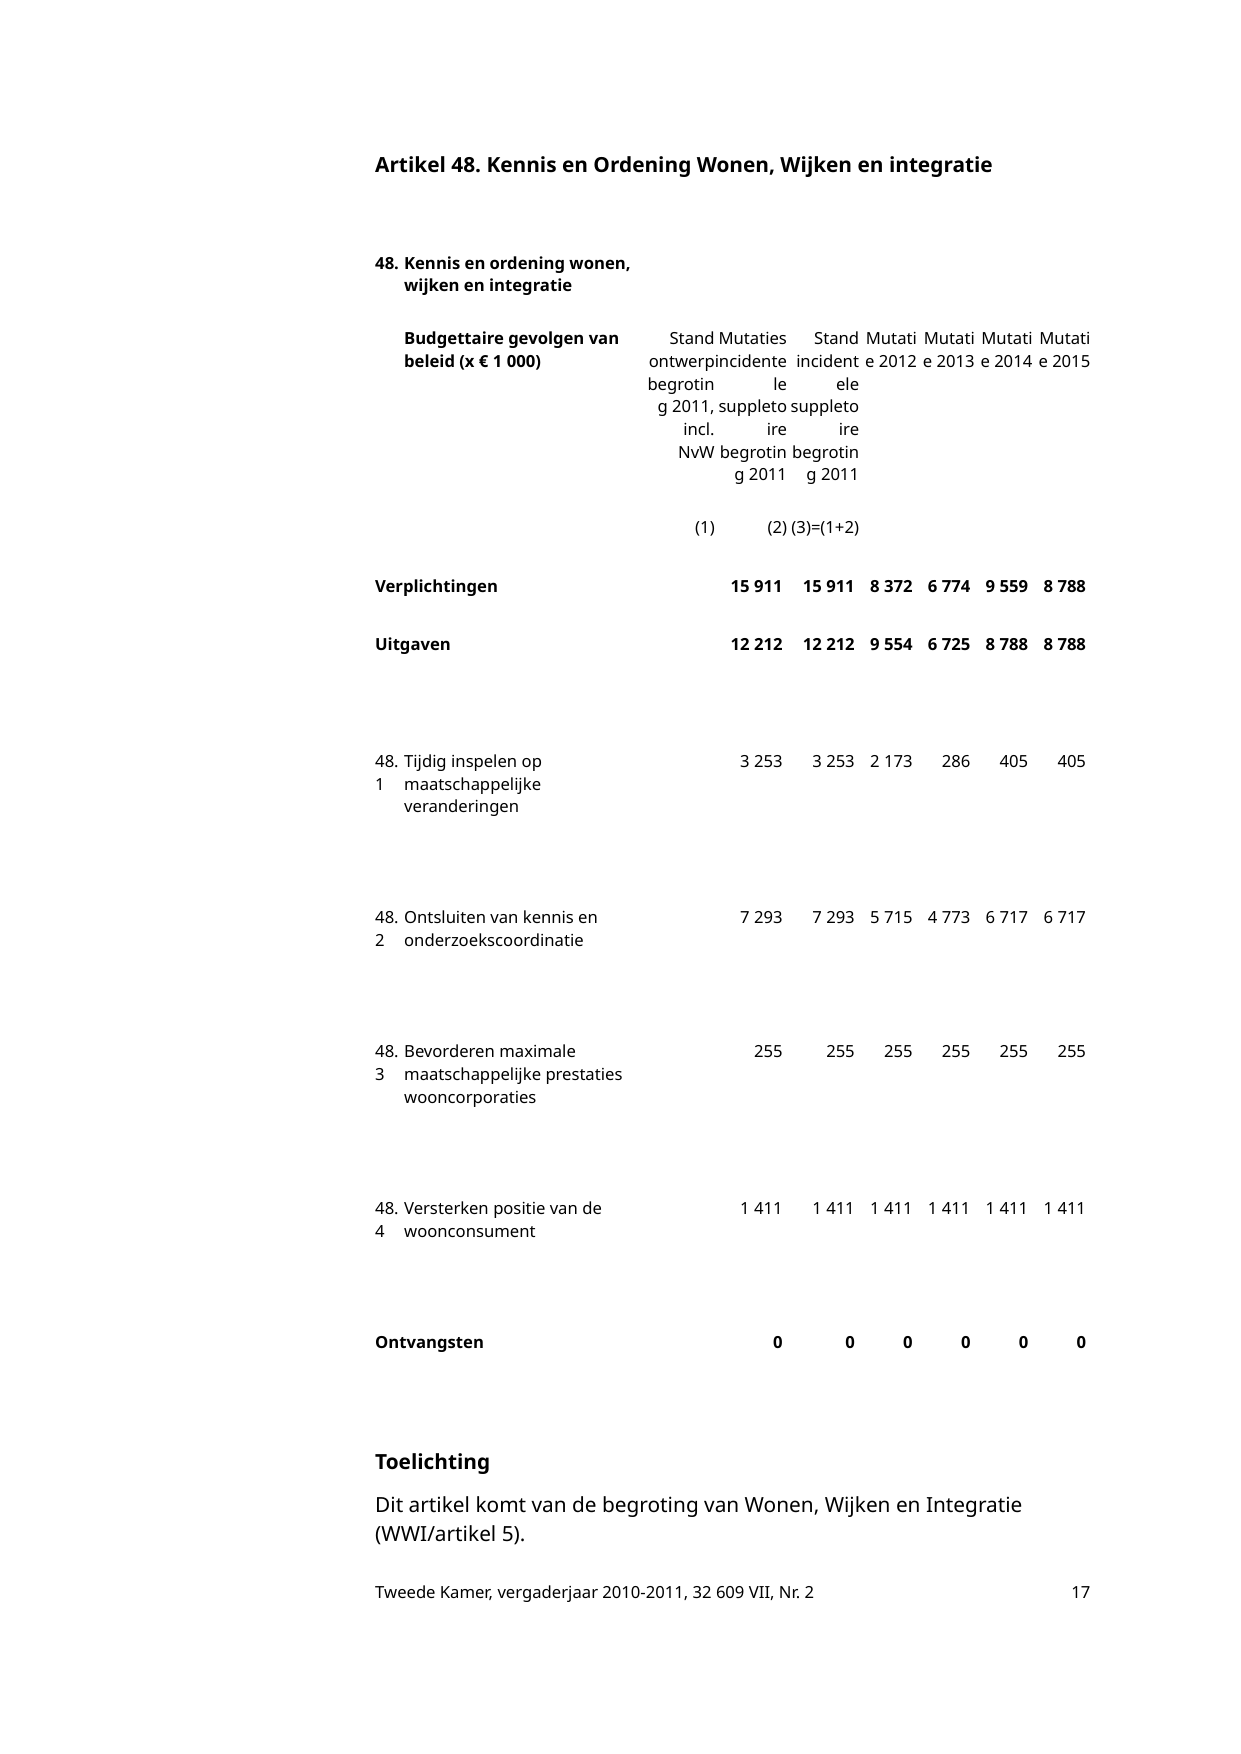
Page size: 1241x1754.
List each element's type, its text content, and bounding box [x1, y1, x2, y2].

table_cell 255 [859, 1040, 917, 1138]
table_cell 6 725 [917, 633, 974, 691]
table_cell 0 [714, 1330, 787, 1389]
table_cell [975, 516, 1032, 574]
table_cell 405 [975, 750, 1032, 848]
table_cell [404, 516, 642, 574]
table_cell [975, 981, 1032, 1040]
table_cell 1 411 [714, 1196, 787, 1272]
table_cell [404, 1272, 642, 1330]
table_cell 15 911 [714, 574, 787, 633]
table_cell 48.1 [375, 750, 404, 848]
table_cell [917, 848, 974, 906]
table_cell Mutatie 2014 [975, 327, 1032, 516]
table_cell [375, 516, 404, 574]
text Toelichting [375, 1447, 1090, 1476]
table_cell 1 411 [917, 1196, 974, 1272]
table_cell [787, 1272, 859, 1330]
table_cell 12 212 [787, 633, 859, 691]
table_cell 3 253 [787, 750, 859, 848]
table_cell 6 774 [917, 574, 974, 633]
table_cell 1 411 [1032, 1196, 1090, 1272]
table_cell [404, 691, 642, 749]
table_cell [642, 1196, 714, 1272]
table_cell Mutatie 2013 [917, 327, 974, 516]
table_cell 5 715 [859, 906, 917, 981]
table_cell Mutatie 2012 [859, 327, 917, 516]
table_cell 12 212 [714, 633, 787, 691]
table_cell [642, 1272, 714, 1330]
table_cell [859, 848, 917, 906]
text Artikel 48. Kennis en Ordening Wonen, Wijken en integratie [375, 150, 1090, 178]
table_cell 7 293 [714, 906, 787, 981]
table_cell [642, 750, 714, 848]
table_cell 1 411 [859, 1196, 917, 1272]
table_cell 286 [917, 750, 974, 848]
table_cell Mutatie 2015 [1032, 327, 1090, 516]
table_cell 7 293 [787, 906, 859, 981]
text Dit artikel komt van de begroting van Wonen, Wijken en Integratie (WWI/artikel 5). [375, 1491, 1090, 1547]
table_cell 8 788 [975, 633, 1032, 691]
table_cell Verplichtingen [375, 574, 642, 633]
table_cell 9 554 [859, 633, 917, 691]
table_cell (3)=(1+2) [787, 516, 859, 574]
table_cell 3 253 [714, 750, 787, 848]
table_cell [975, 1138, 1032, 1196]
table_cell [375, 691, 404, 749]
table_cell [642, 1040, 714, 1138]
table_cell 255 [917, 1040, 974, 1138]
table_cell 6 717 [1032, 906, 1090, 981]
table_cell [375, 1138, 404, 1196]
table_cell [404, 1138, 642, 1196]
table_header [642, 251, 714, 327]
table_cell 0 [859, 1330, 917, 1389]
table_cell [787, 691, 859, 749]
table_cell Mutaties incidentele suppletoire begroting 2011 [714, 327, 787, 516]
table_cell [642, 906, 714, 981]
table_cell (2) [714, 516, 787, 574]
table_cell 255 [787, 1040, 859, 1138]
table_cell 2 173 [859, 750, 917, 848]
table_cell [642, 691, 714, 749]
table_header [1032, 251, 1090, 327]
table_cell [642, 981, 714, 1040]
table_header [859, 251, 917, 327]
table_cell 8 372 [859, 574, 917, 633]
table_cell [859, 691, 917, 749]
table_cell [917, 1272, 974, 1330]
table_cell [1032, 848, 1090, 906]
table_cell [375, 327, 404, 516]
table_cell 9 559 [975, 574, 1032, 633]
table_cell 8 788 [1032, 574, 1090, 633]
table_cell 48.3 [375, 1040, 404, 1138]
table_cell [859, 981, 917, 1040]
table_cell 1 411 [975, 1196, 1032, 1272]
table_cell Stand ontwerp begroting 2011, incl. NvW [642, 327, 714, 516]
table_header 48. [375, 251, 404, 327]
table_cell [917, 1138, 974, 1196]
table_cell 405 [1032, 750, 1090, 848]
table_cell 8 788 [1032, 633, 1090, 691]
table_cell [859, 1272, 917, 1330]
table_cell [787, 848, 859, 906]
table_cell [714, 848, 787, 906]
table_cell 48.2 [375, 906, 404, 981]
table_cell [642, 1138, 714, 1196]
table_cell 255 [714, 1040, 787, 1138]
table_header [975, 251, 1032, 327]
table_cell [917, 516, 974, 574]
table_cell 15 911 [787, 574, 859, 633]
table_cell [375, 1272, 404, 1330]
table_cell 4 773 [917, 906, 974, 981]
table_header [714, 251, 787, 327]
table_cell [1032, 1138, 1090, 1196]
table_cell [787, 1138, 859, 1196]
table_cell [975, 1272, 1032, 1330]
table_cell 0 [787, 1330, 859, 1389]
table_cell [375, 848, 404, 906]
table_cell [714, 1138, 787, 1196]
table_cell 0 [1032, 1330, 1090, 1389]
table_cell [714, 1272, 787, 1330]
table_cell Uitgaven [375, 633, 642, 691]
table_cell [859, 1138, 917, 1196]
table_cell 6 717 [975, 906, 1032, 981]
table_cell 255 [975, 1040, 1032, 1138]
table_cell [1032, 691, 1090, 749]
table_cell [1032, 981, 1090, 1040]
table_cell [642, 633, 714, 691]
table_cell [404, 981, 642, 1040]
table_cell 48.4 [375, 1196, 404, 1272]
table_cell Ontvangsten [375, 1330, 642, 1389]
table_cell [404, 848, 642, 906]
table_cell Bevorderen maximale maatschappelijke prestaties wooncorporaties [404, 1040, 642, 1138]
table_cell Versterken positie van de woonconsument [404, 1196, 642, 1272]
table_cell [1032, 516, 1090, 574]
table_cell [917, 981, 974, 1040]
table_cell Budgettaire gevolgen van beleid (x € 1 000) [404, 327, 642, 516]
table_cell 255 [1032, 1040, 1090, 1138]
table_cell Ontsluiten van kennis en onderzoekscoordinatie [404, 906, 642, 981]
table_cell [859, 516, 917, 574]
table_cell (1) [642, 516, 714, 574]
table_cell [714, 981, 787, 1040]
table_cell [917, 691, 974, 749]
table_cell [642, 848, 714, 906]
table_header [787, 251, 859, 327]
table_cell Tijdig inspelen op maatschappelijke veranderingen [404, 750, 642, 848]
table_header [917, 251, 974, 327]
table_cell [975, 848, 1032, 906]
table_cell [787, 981, 859, 1040]
table_cell [642, 1330, 714, 1389]
table_cell 1 411 [787, 1196, 859, 1272]
table_cell [642, 574, 714, 633]
table_cell Stand incidentele suppletoire begroting 2011 [787, 327, 859, 516]
table_cell [714, 691, 787, 749]
table_cell [375, 981, 404, 1040]
table_header Kennis en ordening wonen, wijken en integratie [404, 251, 642, 327]
table_cell [1032, 1272, 1090, 1330]
table_cell 0 [917, 1330, 974, 1389]
table_cell 0 [975, 1330, 1032, 1389]
table_cell [975, 691, 1032, 749]
